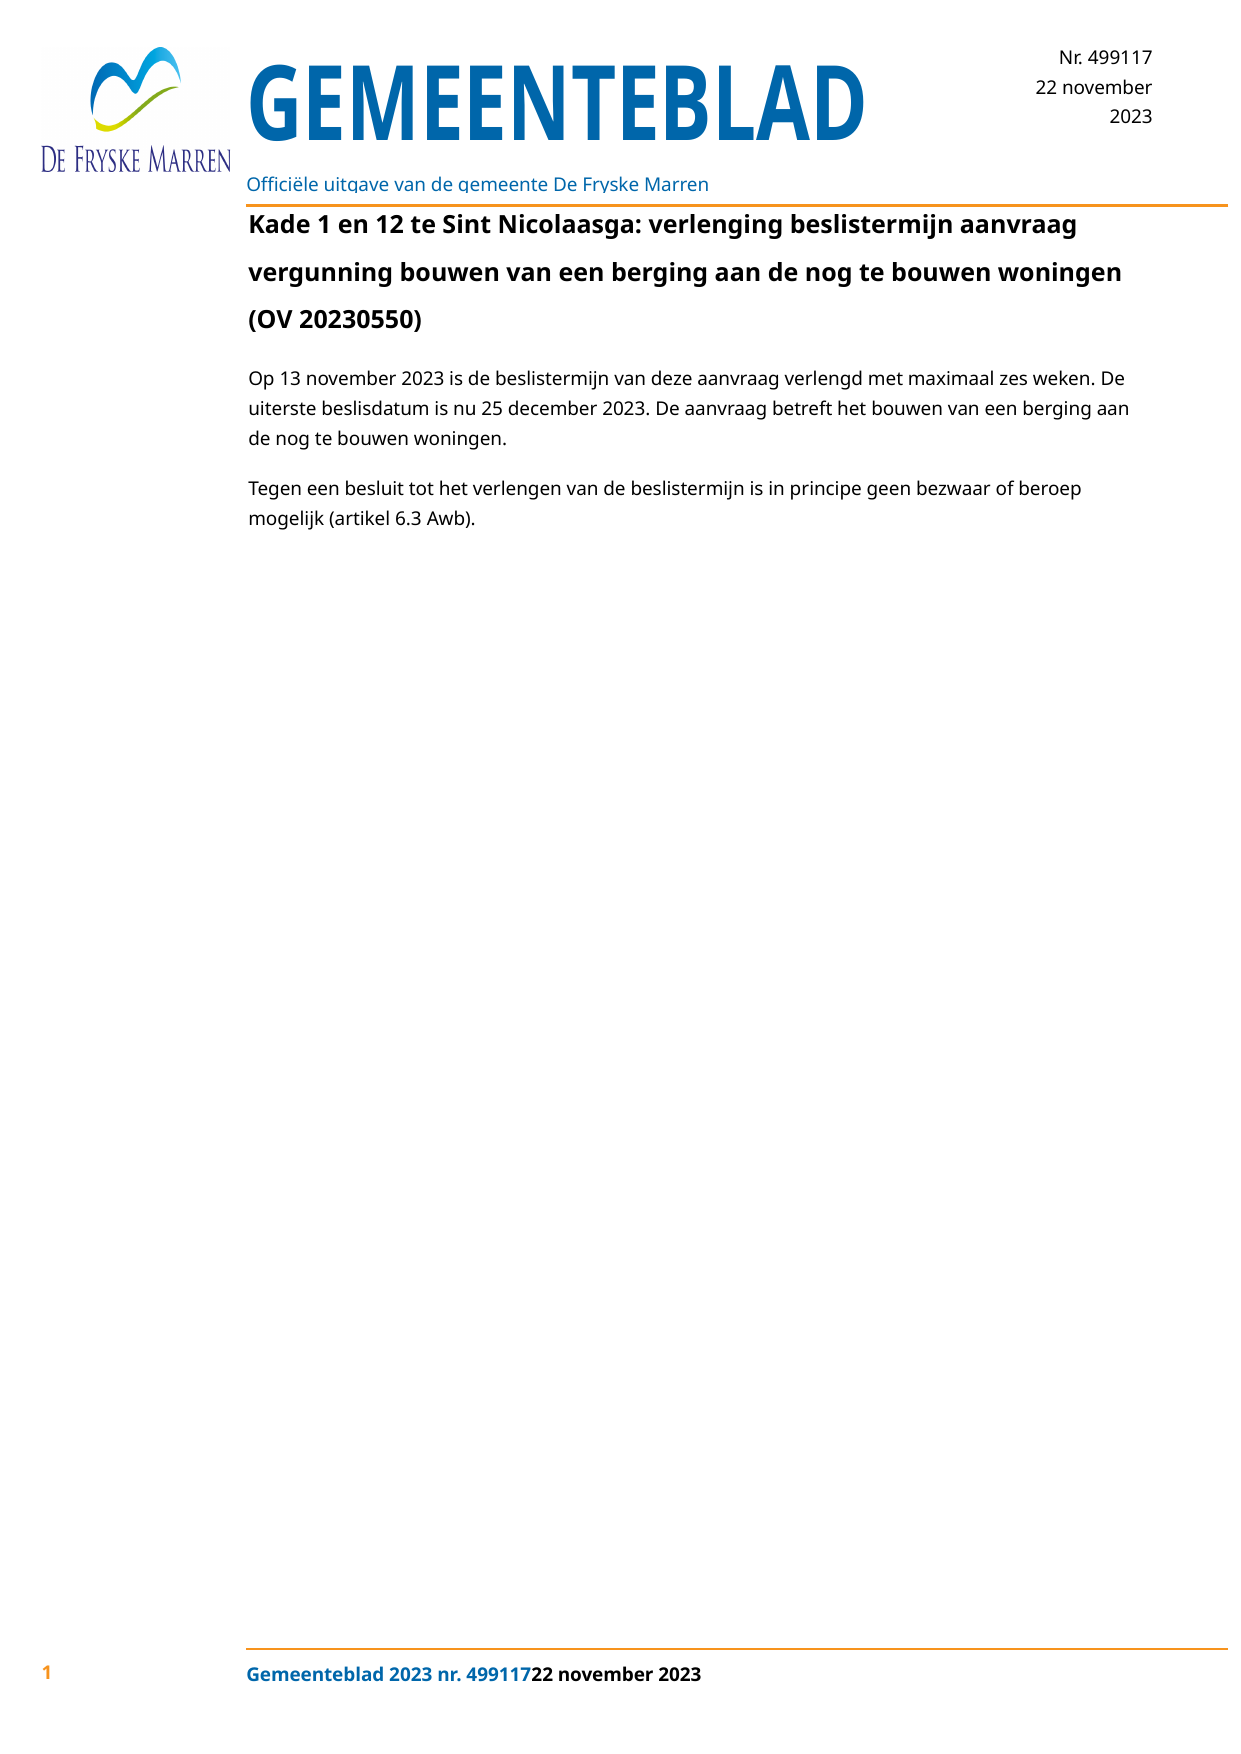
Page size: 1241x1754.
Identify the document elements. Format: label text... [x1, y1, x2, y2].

text Op 13 november 2023 is de beslistermijn van deze aanvraag verlengd met maximaal zes weken. De uiterste beslisdatum is nu 25 december 2023. De aanvraag betreft het bouwen van een berging aan de nog te bouwen woningen. [248, 366, 1152, 450]
text Kade 1 en 12 te Sint Nicolaasga: verlenging beslistermijn aanvraag vergunning bouwen van een berging aan de nog te bouwen woningen (OV 20230550) [248, 207, 1152, 336]
picture [41, 47, 231, 172]
text Tegen een besluit tot het verlengen van de beslistermijn is in principe geen bezwaar of beroep mogelijk (artikel 6.3 Awb). [248, 475, 1152, 530]
